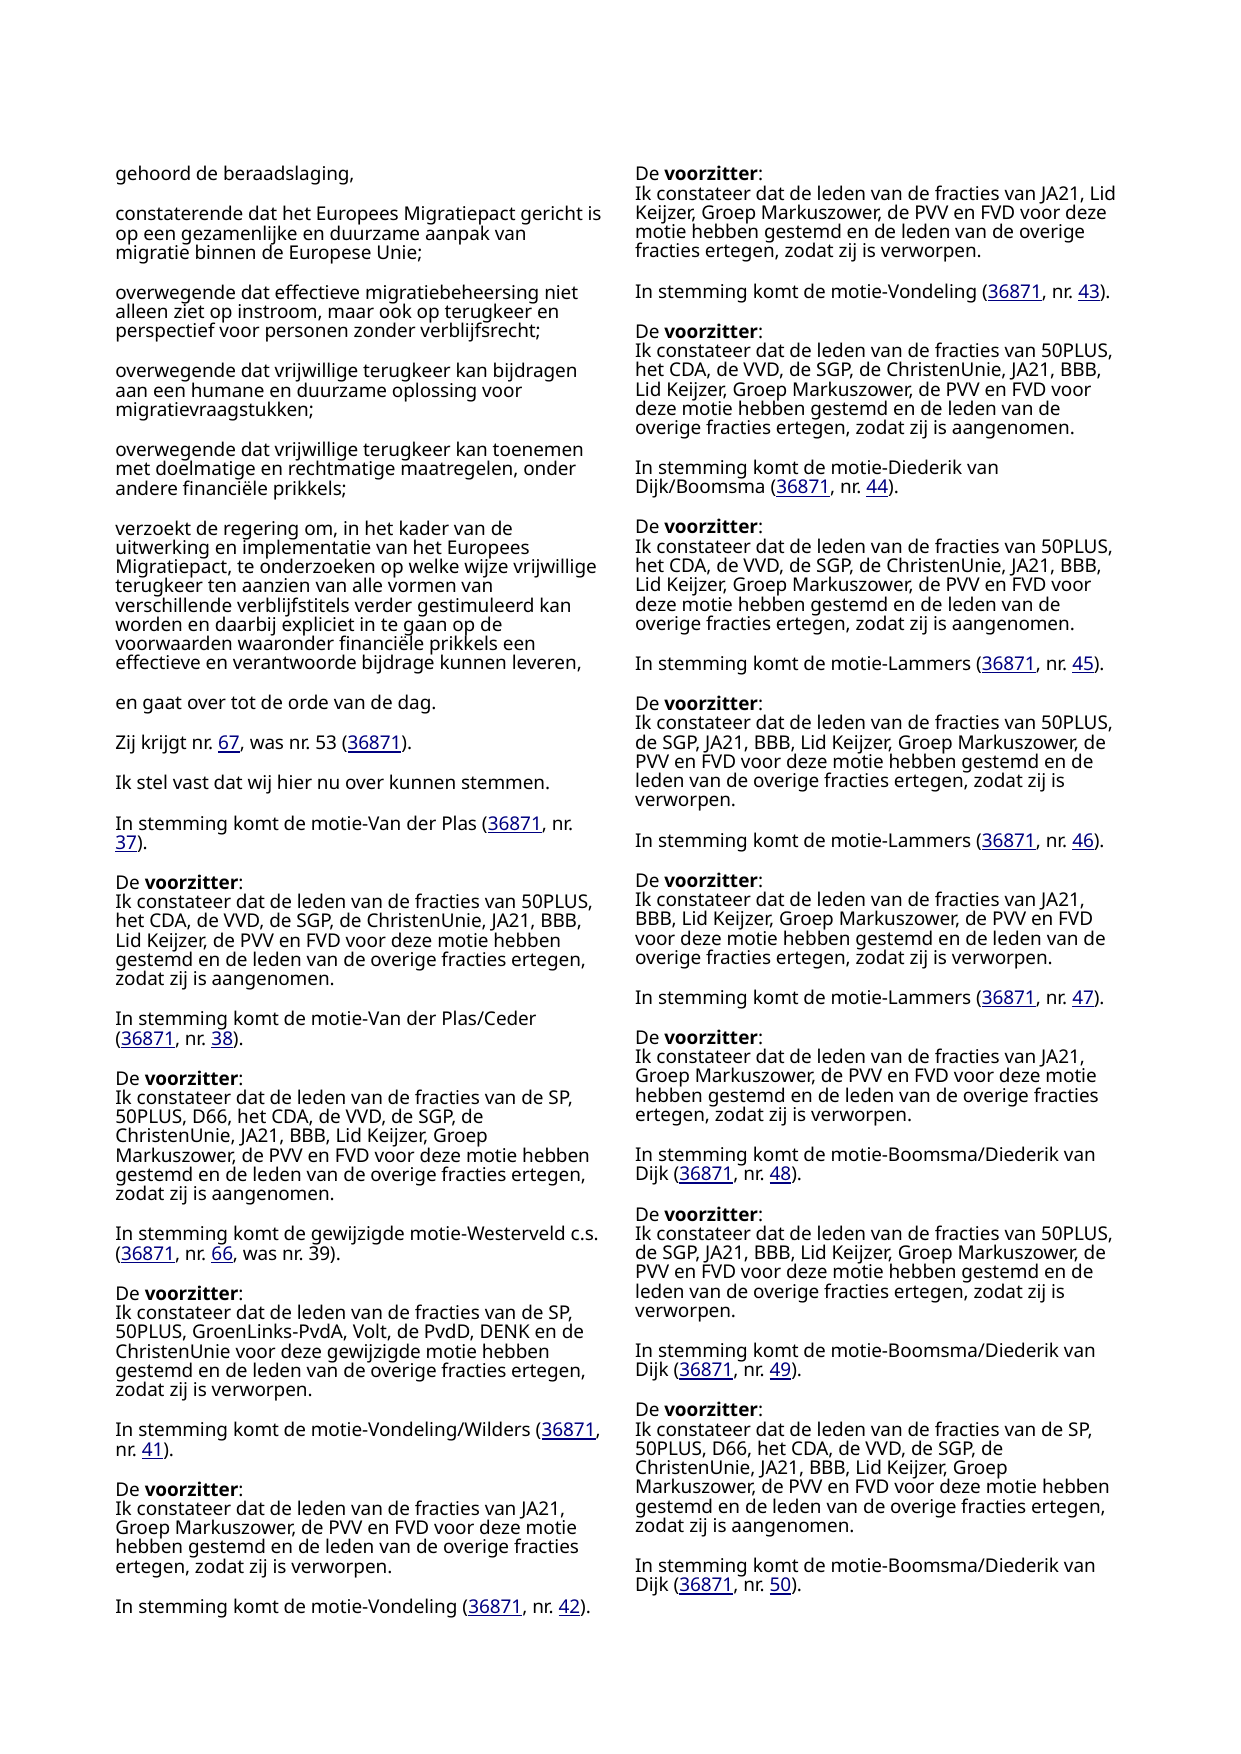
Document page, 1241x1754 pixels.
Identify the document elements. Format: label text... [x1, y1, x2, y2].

text overwegende dat effectieve migratiebeheersing niet alleen ziet op instroom, maar ook op terugkeer en perspectief voor personen zonder verblijfsrecht; [115, 284, 605, 342]
text De voorzitter: [115, 1481, 605, 1500]
text Ik constateer dat de leden van de fracties van 50PLUS, het CDA, de VVD, de SGP, de ChristenUnie, JA21, BBB, Lid Keijzer, de PVV en FVD voor deze motie hebben gestemd en de leden van de overige fracties ertegen, zodat zij is aangenomen. [115, 893, 605, 989]
text Ik constateer dat de leden van de fracties van 50PLUS, het CDA, de VVD, de SGP, de ChristenUnie, JA21, BBB, Lid Keijzer, Groep Markuszower, de PVV en FVD voor deze motie hebben gestemd en de leden van de overige fracties ertegen, zodat zij is aangenomen. [635, 342, 1125, 438]
text Ik constateer dat de leden van de fracties van de SP, 50PLUS, D66, het CDA, de VVD, de SGP, de ChristenUnie, JA21, BBB, Lid Keijzer, Groep Markuszower, de PVV en FVD voor deze motie hebben gestemd en de leden van de overige fracties ertegen, zodat zij is aangenomen. [115, 1089, 605, 1204]
text De voorzitter: [115, 1070, 605, 1089]
text overwegende dat vrijwillige terugkeer kan bijdragen aan een humane en duurzame oplossing voor migratievraagstukken; [115, 362, 605, 420]
text In stemming komt de motie-Van der Plas (36871, nr. 37). [115, 814, 605, 853]
text Ik constateer dat de leden van de fracties van JA21, Lid Keijzer, Groep Markuszower, de PVV en FVD voor deze motie hebben gestemd en de leden van de overige fracties ertegen, zodat zij is verworpen. [635, 185, 1125, 262]
text Zij krijgt nr. 67, was nr. 53 (36871). [115, 734, 605, 754]
text De voorzitter: [635, 1029, 1125, 1048]
text In stemming komt de motie-Vondeling (36871, nr. 42). [115, 1598, 605, 1617]
text De voorzitter: [635, 1401, 1125, 1421]
text gehoord de beraadslaging, [115, 165, 605, 184]
text In stemming komt de motie-Lammers (36871, nr. 46). [635, 832, 1125, 851]
text In stemming komt de motie-Boomsma/Diederik van Dijk (36871, nr. 50). [635, 1557, 1125, 1596]
text De voorzitter: [635, 695, 1125, 714]
text De voorzitter: [635, 518, 1125, 538]
text De voorzitter: [635, 323, 1125, 342]
text verzoekt de regering om, in het kader van de uitwerking en implementatie van het Europees Migratiepact, te onderzoeken op welke wijze vrijwillige terugkeer ten aanzien van alle vormen van verschillende verblijfstitels verder gestimuleerd kan worden en daarbij expliciet in te gaan op de voorwaarden waaronder financiële prikkels een effectieve en verantwoorde bijdrage kunnen leveren, [115, 519, 605, 674]
text In stemming komt de motie-Lammers (36871, nr. 45). [635, 655, 1125, 674]
text en gaat over tot de orde van de dag. [115, 694, 605, 714]
text De voorzitter: [635, 1206, 1125, 1225]
text Ik constateer dat de leden van de fracties van 50PLUS, de SGP, JA21, BBB, Lid Keijzer, Groep Markuszower, de PVV en FVD voor deze motie hebben gestemd en de leden van de overige fracties ertegen, zodat zij is verworpen. [635, 1225, 1125, 1321]
text constaterende dat het Europees Migratiepact gericht is op een gezamenlijke en duurzame aanpak van migratie binnen de Europese Unie; [115, 205, 605, 263]
text Ik stel vast dat wij hier nu over kunnen stemmen. [115, 774, 605, 794]
text De voorzitter: [635, 165, 1125, 185]
text Ik constateer dat de leden van de fracties van 50PLUS, het CDA, de VVD, de SGP, de ChristenUnie, JA21, BBB, Lid Keijzer, Groep Markuszower, de PVV en FVD voor deze motie hebben gestemd en de leden van de overige fracties ertegen, zodat zij is aangenomen. [635, 538, 1125, 634]
text In stemming komt de motie-Boomsma/Diederik van Dijk (36871, nr. 48). [635, 1146, 1125, 1185]
text Ik constateer dat de leden van de fracties van de SP, 50PLUS, D66, het CDA, de VVD, de SGP, de ChristenUnie, JA21, BBB, Lid Keijzer, Groep Markuszower, de PVV en FVD voor deze motie hebben gestemd en de leden van de overige fracties ertegen, zodat zij is aangenomen. [635, 1421, 1125, 1536]
text In stemming komt de gewijzigde motie-Westerveld c.s. (36871, nr. 66, was nr. 39). [115, 1225, 605, 1264]
text Ik constateer dat de leden van de fracties van JA21, Groep Markuszower, de PVV en FVD voor deze motie hebben gestemd en de leden van de overige fracties ertegen, zodat zij is verworpen. [635, 1048, 1125, 1125]
text In stemming komt de motie-Diederik van Dijk/Boomsma (36871, nr. 44). [635, 459, 1125, 498]
text In stemming komt de motie-Vondeling/Wilders (36871, nr. 41). [115, 1421, 605, 1460]
text Ik constateer dat de leden van de fracties van JA21, Groep Markuszower, de PVV en FVD voor deze motie hebben gestemd en de leden van de overige fracties ertegen, zodat zij is verworpen. [115, 1500, 605, 1577]
text In stemming komt de motie-Boomsma/Diederik van Dijk (36871, nr. 49). [635, 1342, 1125, 1381]
text Ik constateer dat de leden van de fracties van 50PLUS, de SGP, JA21, BBB, Lid Keijzer, Groep Markuszower, de PVV en FVD voor deze motie hebben gestemd en de leden van de overige fracties ertegen, zodat zij is verworpen. [635, 714, 1125, 811]
text In stemming komt de motie-Lammers (36871, nr. 47). [635, 989, 1125, 1008]
text Ik constateer dat de leden van de fracties van de SP, 50PLUS, GroenLinks-PvdA, Volt, de PvdD, DENK en de ChristenUnie voor deze gewijzigde motie hebben gestemd en de leden van de overige fracties ertegen, zodat zij is verworpen. [115, 1304, 605, 1400]
text De voorzitter: [635, 872, 1125, 891]
text De voorzitter: [115, 874, 605, 893]
text Ik constateer dat de leden van de fracties van JA21, BBB, Lid Keijzer, Groep Markuszower, de PVV en FVD voor deze motie hebben gestemd en de leden van de overige fracties ertegen, zodat zij is verworpen. [635, 891, 1125, 968]
text De voorzitter: [115, 1285, 605, 1304]
text overwegende dat vrijwillige terugkeer kan toenemen met doelmatige en rechtmatige maatregelen, onder andere financiële prikkels; [115, 441, 605, 499]
text In stemming komt de motie-Vondeling (36871, nr. 43). [635, 283, 1125, 302]
text In stemming komt de motie-Van der Plas/Ceder (36871, nr. 38). [115, 1010, 605, 1049]
